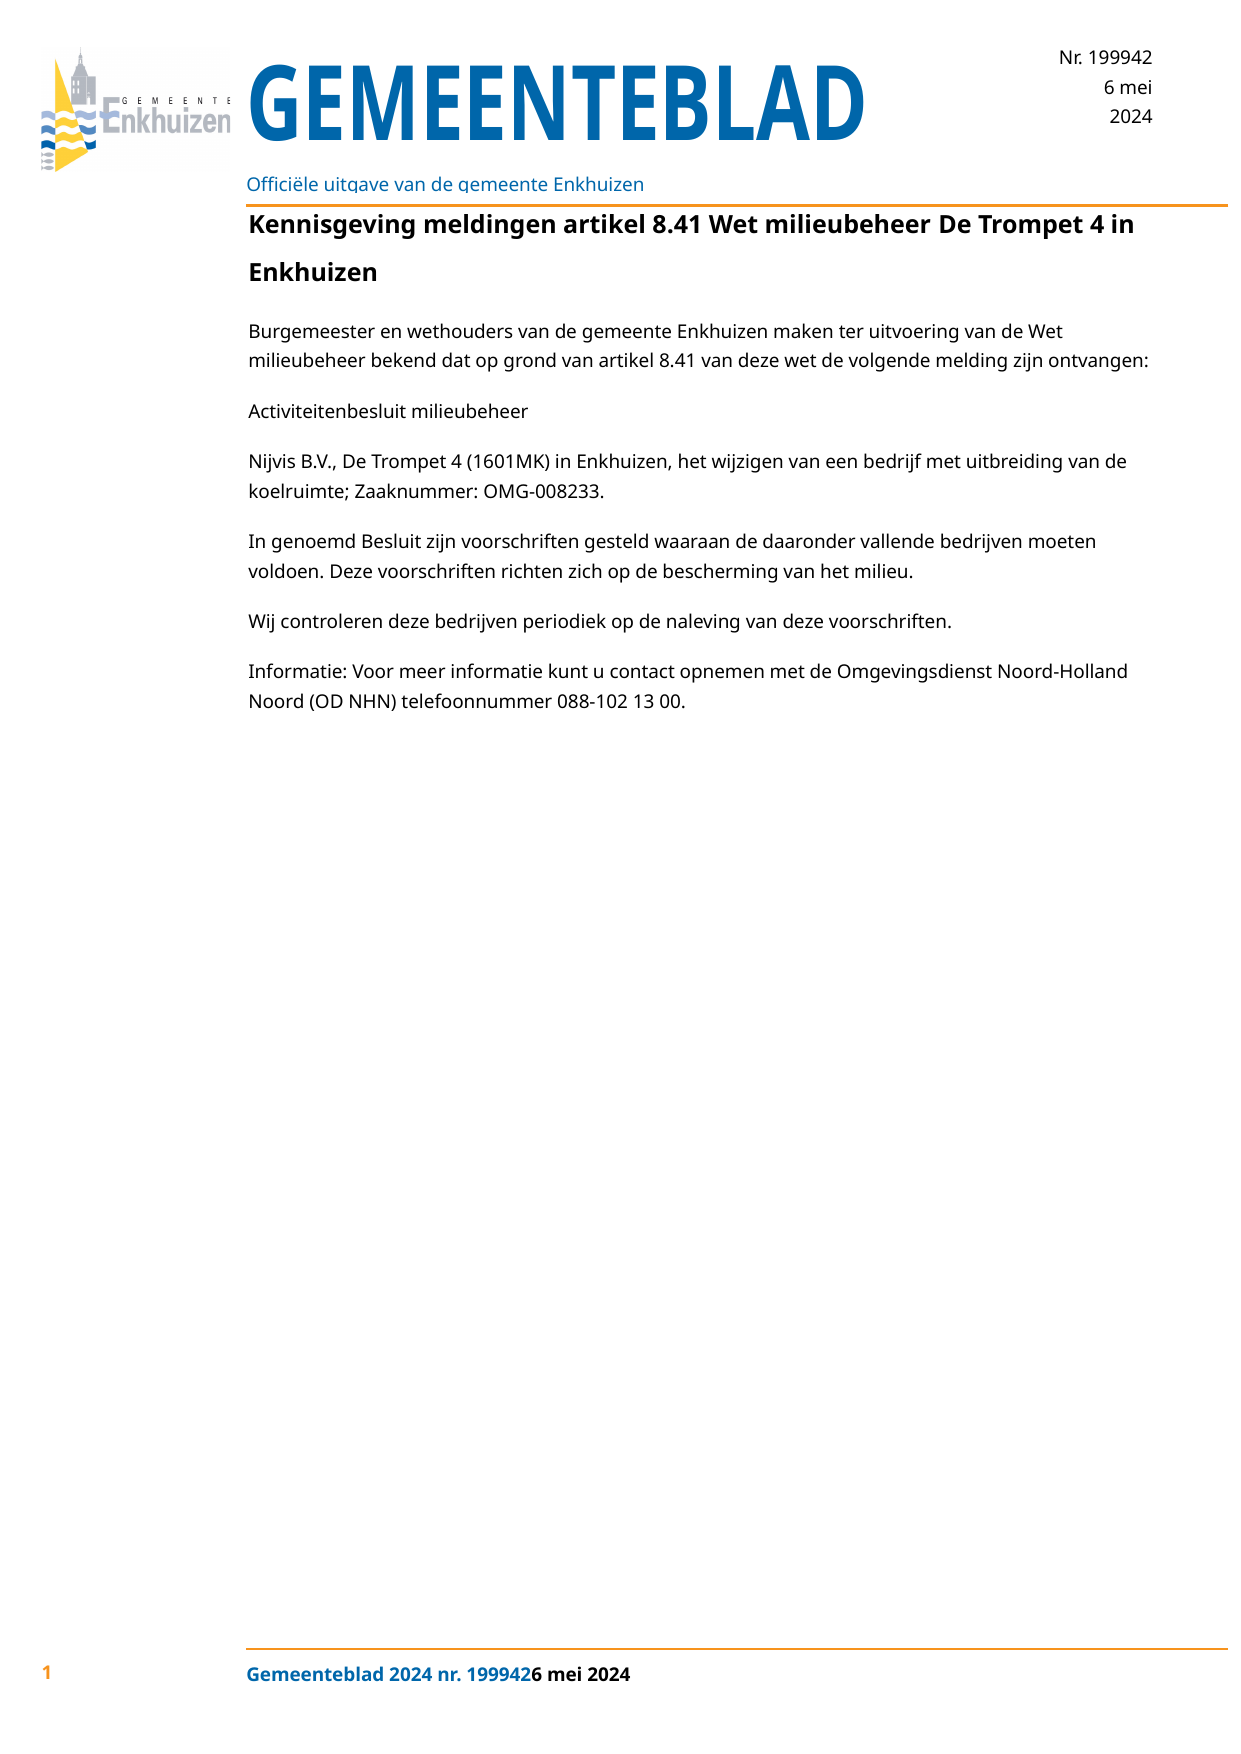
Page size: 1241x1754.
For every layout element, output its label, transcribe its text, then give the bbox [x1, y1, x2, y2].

text In genoemd Besluit zijn voorschriften gesteld waaraan de daaronder vallende bedrijven moeten voldoen. Deze voorschriften richten zich op de bescherming van het milieu. [248, 528, 1152, 584]
text Burgemeester en wethouders van de gemeente Enkhuizen maken ter uitvoering van de Wet milieubeheer bekend dat op grond van artikel 8.41 van deze wet de volgende melding zijn ontvangen: [248, 318, 1152, 373]
text Activiteitenbesluit milieubeheer [248, 398, 1152, 424]
picture [41, 47, 231, 172]
text Nijvis B.V., De Trompet 4 (1601MK) in Enkhuizen, het wijzigen van een bedrijf met uitbreiding van de koelruimte; Zaaknummer: OMG-008233. [248, 448, 1152, 504]
text Informatie: Voor meer informatie kunt u contact opnemen met de Omgevingsdienst Noord-Holland Noord (OD NHN) telefoonnummer 088-102 13 00. [248, 659, 1152, 714]
text Kennisgeving meldingen artikel 8.41 Wet milieubeheer De Trompet 4 in Enkhuizen [248, 207, 1152, 288]
text Wij controleren deze bedrijven periodiek op de naleving van deze voorschriften. [248, 608, 1152, 634]
